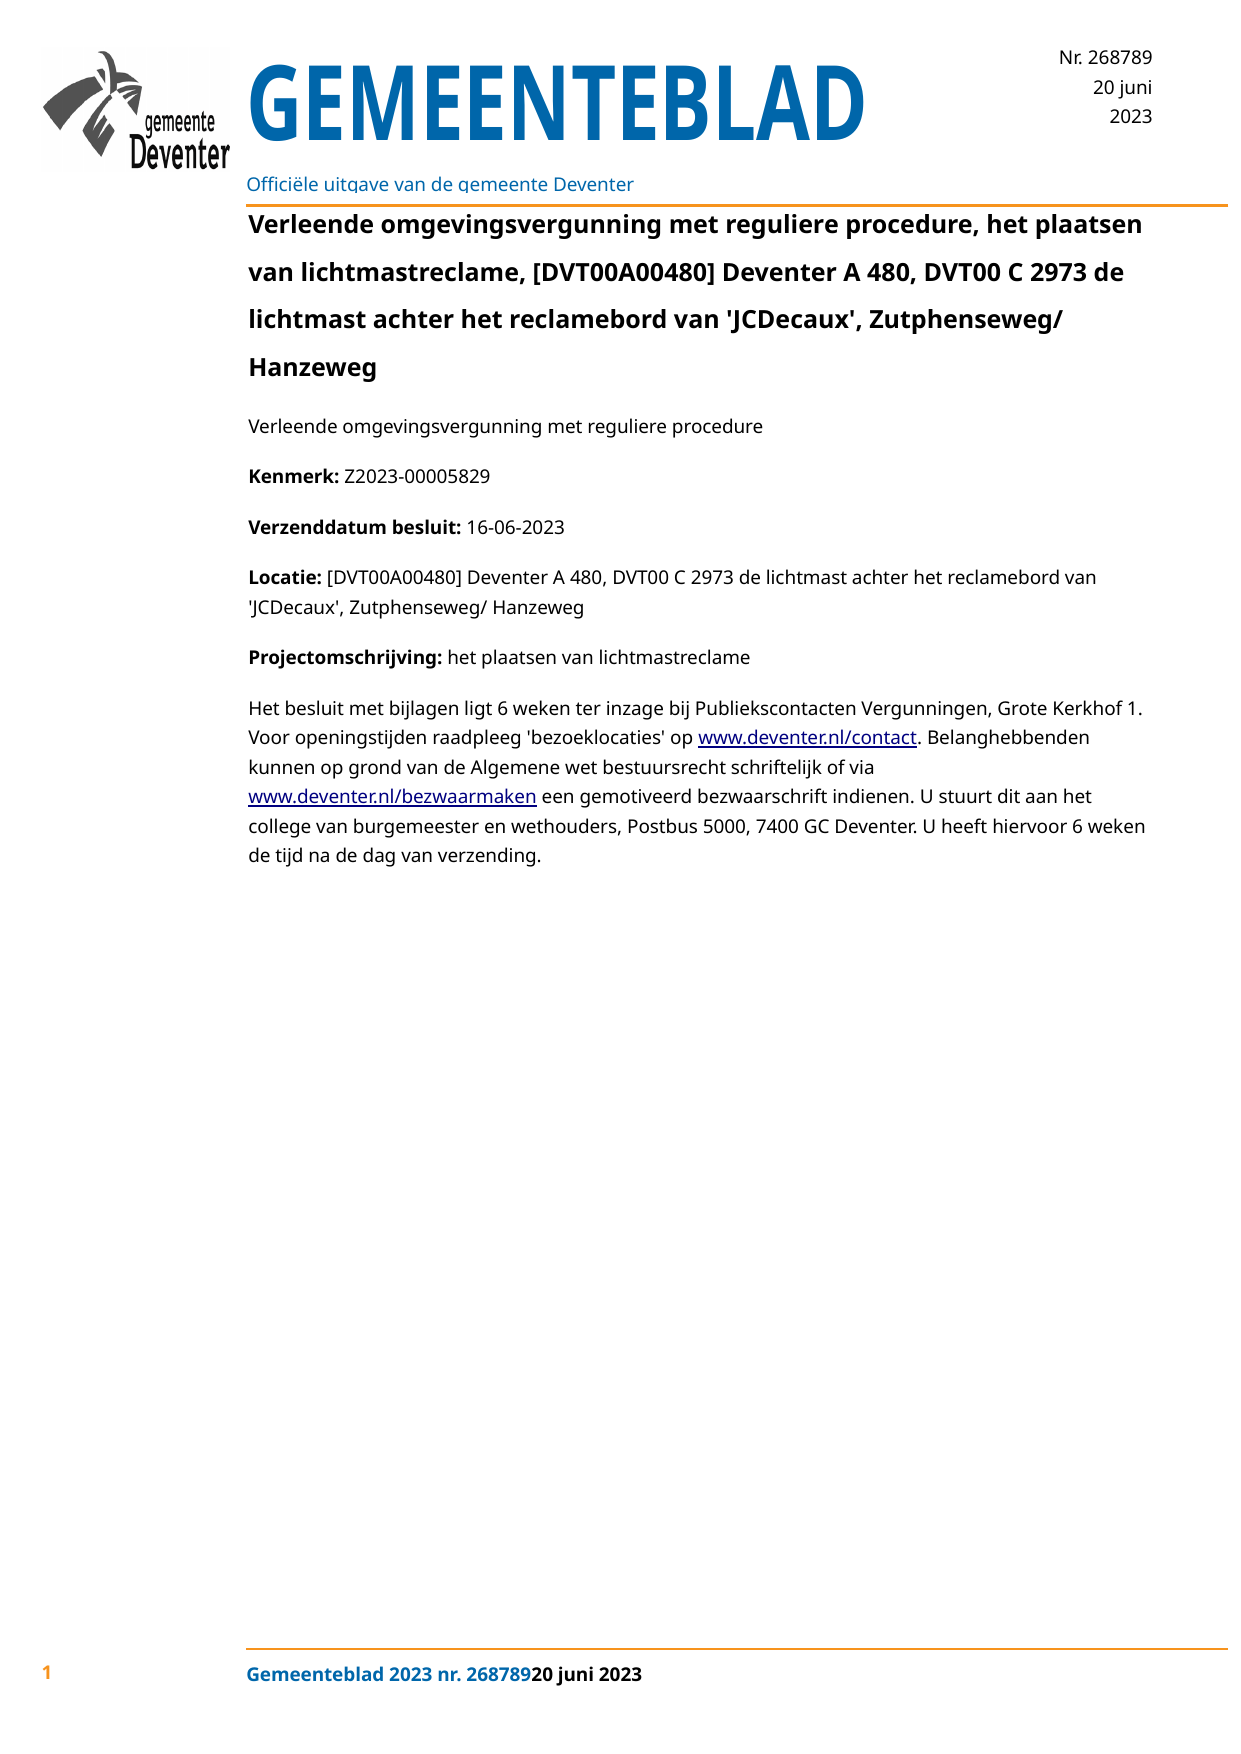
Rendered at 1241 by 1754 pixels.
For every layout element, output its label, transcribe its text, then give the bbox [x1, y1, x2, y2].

text Verleende omgevingsvergunning met reguliere procedure, het plaatsen van lichtmastreclame, [DVT00A00480] Deventer A 480, DVT00 C 2973 de lichtmast achter het reclamebord van 'JCDecaux', Zutphenseweg/ Hanzeweg [248, 207, 1152, 384]
text Verleende omgevingsvergunning met reguliere procedure [248, 413, 1152, 439]
text Kenmerk: Z2023-00005829 [248, 463, 1152, 489]
text Projectomschrijving: het plaatsen van lichtmastreclame [248, 644, 1152, 670]
text Locatie: [DVT00A00480] Deventer A 480, DVT00 C 2973 de lichtmast achter het reclamebord van 'JCDecaux', Zutphenseweg/ Hanzeweg [248, 564, 1152, 620]
text Verzenddatum besluit: 16-06-2023 [248, 514, 1152, 540]
text Het besluit met bijlagen ligt 6 weken ter inzage bij Publiekscontacten Vergunningen, Grote Kerkhof 1. Voor openingstijden raadpleeg 'bezoeklocaties' op www.deventer.nl/contact. Belanghebbenden kunnen op grond van de Algemene wet bestuursrecht schriftelijk of via www.deventer.nl/bezwaarmaken een gemotiveerd bezwaarschrift indienen. U stuurt dit aan het college van burgemeester en wethouders, Postbus 5000, 7400 GC Deventer. U heeft hiervoor 6 weken de tijd na de dag van verzending. [248, 695, 1152, 868]
picture [41, 47, 231, 172]
